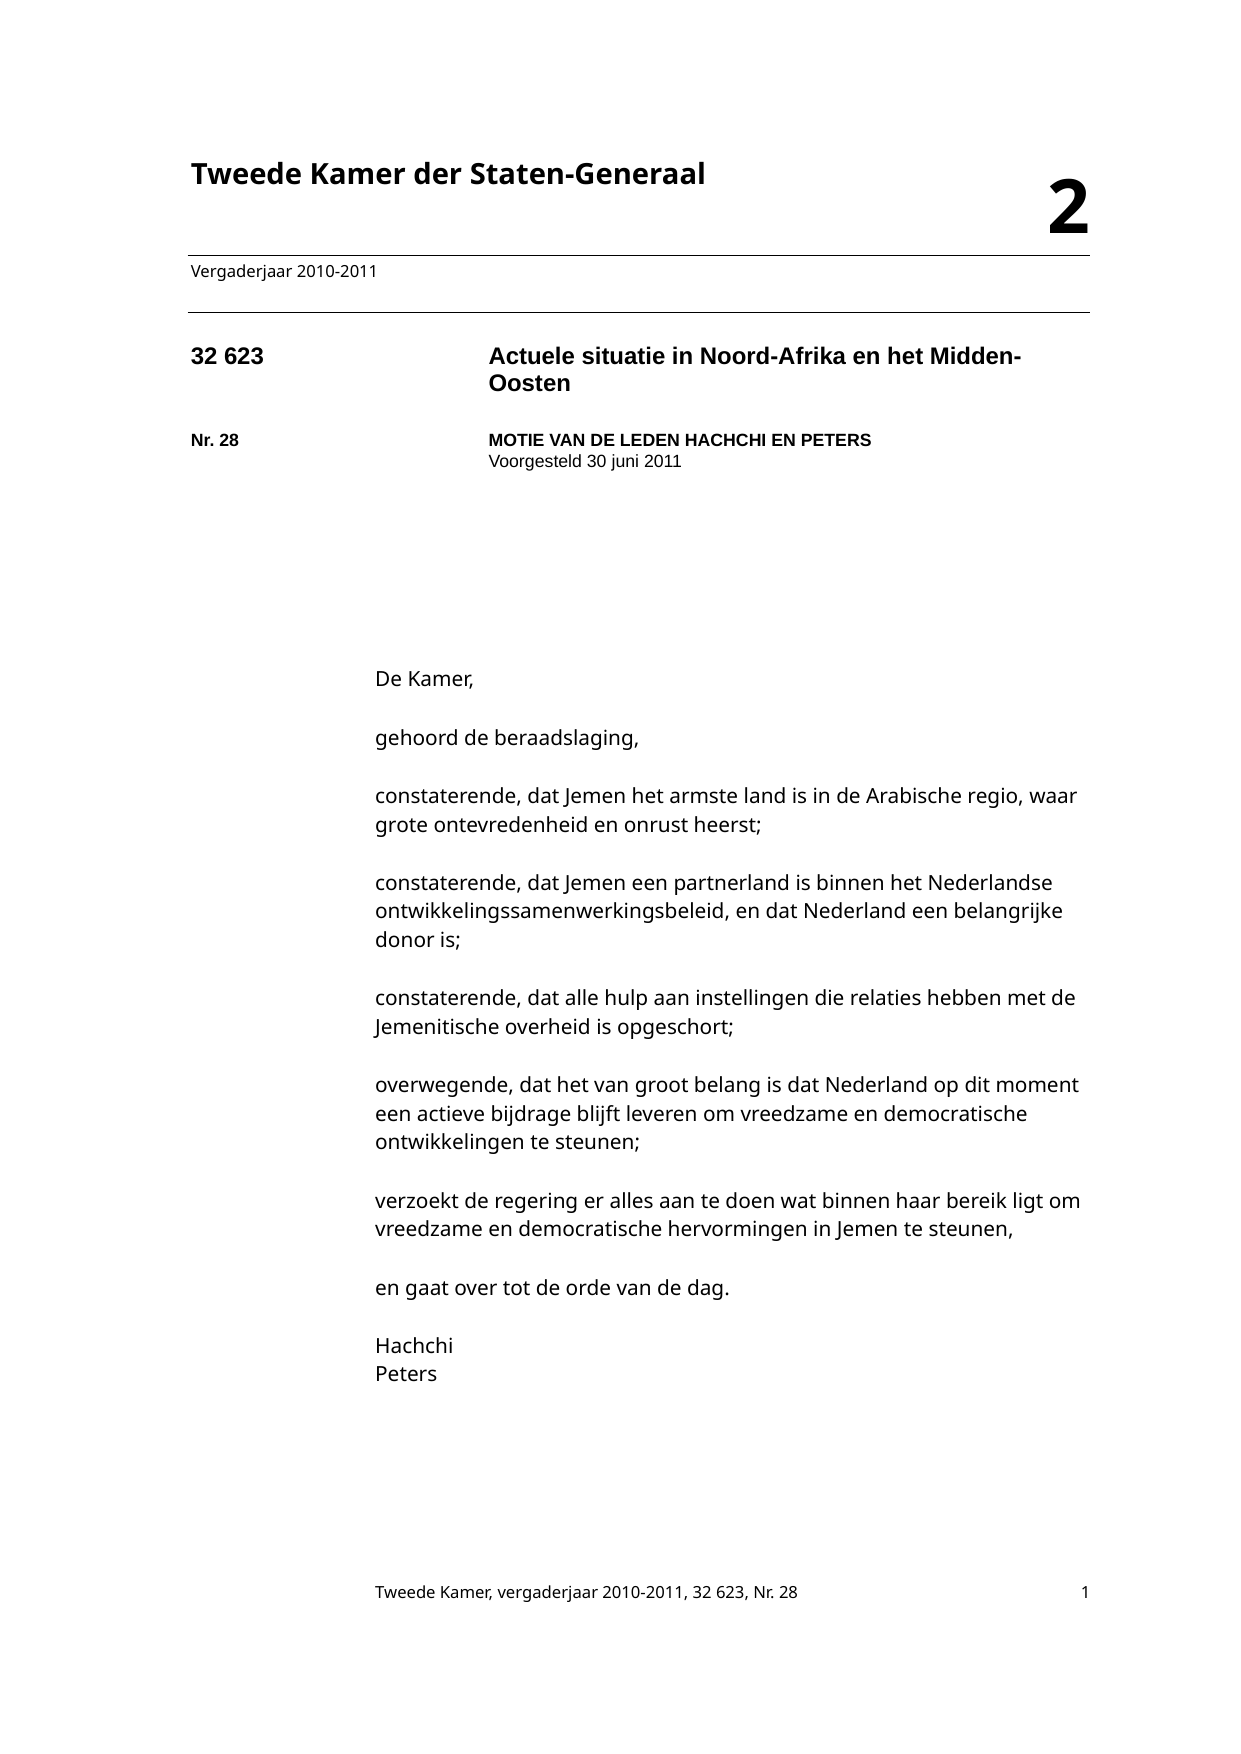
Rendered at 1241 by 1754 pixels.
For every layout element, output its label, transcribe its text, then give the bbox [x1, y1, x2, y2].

table_cell Actuele situatie in Noord-Afrika en het Midden-Oosten [485, 339, 1090, 427]
table_header 2 [910, 150, 1090, 255]
table_cell Vergaderjaar 2010-2011 [188, 256, 485, 312]
text Peters [375, 1359, 1090, 1388]
table_cell MOTIE VAN DE LEDEN HACHCHI EN PETERS Voorgesteld 30 juni 2011 [485, 427, 1090, 546]
table_cell Nr. 28 [188, 427, 485, 546]
table_cell [485, 256, 1090, 312]
text constaterende, dat alle hulp aan instellingen die relaties hebben met de Jemenitische overheid is opgeschort; [375, 983, 1090, 1040]
table_header Tweede Kamer der Staten-Generaal [188, 150, 909, 255]
text gehoord de beraadslaging, [375, 723, 1090, 751]
text overwegende, dat het van groot belang is dat Nederland op dit moment een actieve bijdrage blijft leveren om vreedzame en democratische ontwikkelingen te steunen; [375, 1070, 1090, 1156]
text verzoekt de regering er alles aan te doen wat binnen haar bereik ligt om vreedzame en democratische hervormingen in Jemen te steunen, [375, 1186, 1090, 1243]
text De Kamer, [375, 664, 1090, 693]
text constaterende, dat Jemen een partnerland is binnen het Nederlandse ontwikkelingssamenwerkingsbeleid, en dat Nederland een belangrijke donor is; [375, 868, 1090, 953]
text Hachchi [375, 1331, 1090, 1359]
table_cell 32 623 [188, 339, 485, 427]
text en gaat over tot de orde van de dag. [375, 1273, 1090, 1301]
text constaterende, dat Jemen het armste land is in de Arabische regio, waar grote ontevredenheid en onrust heerst; [375, 781, 1090, 838]
table_cell [188, 313, 485, 339]
table_cell [485, 313, 1090, 339]
